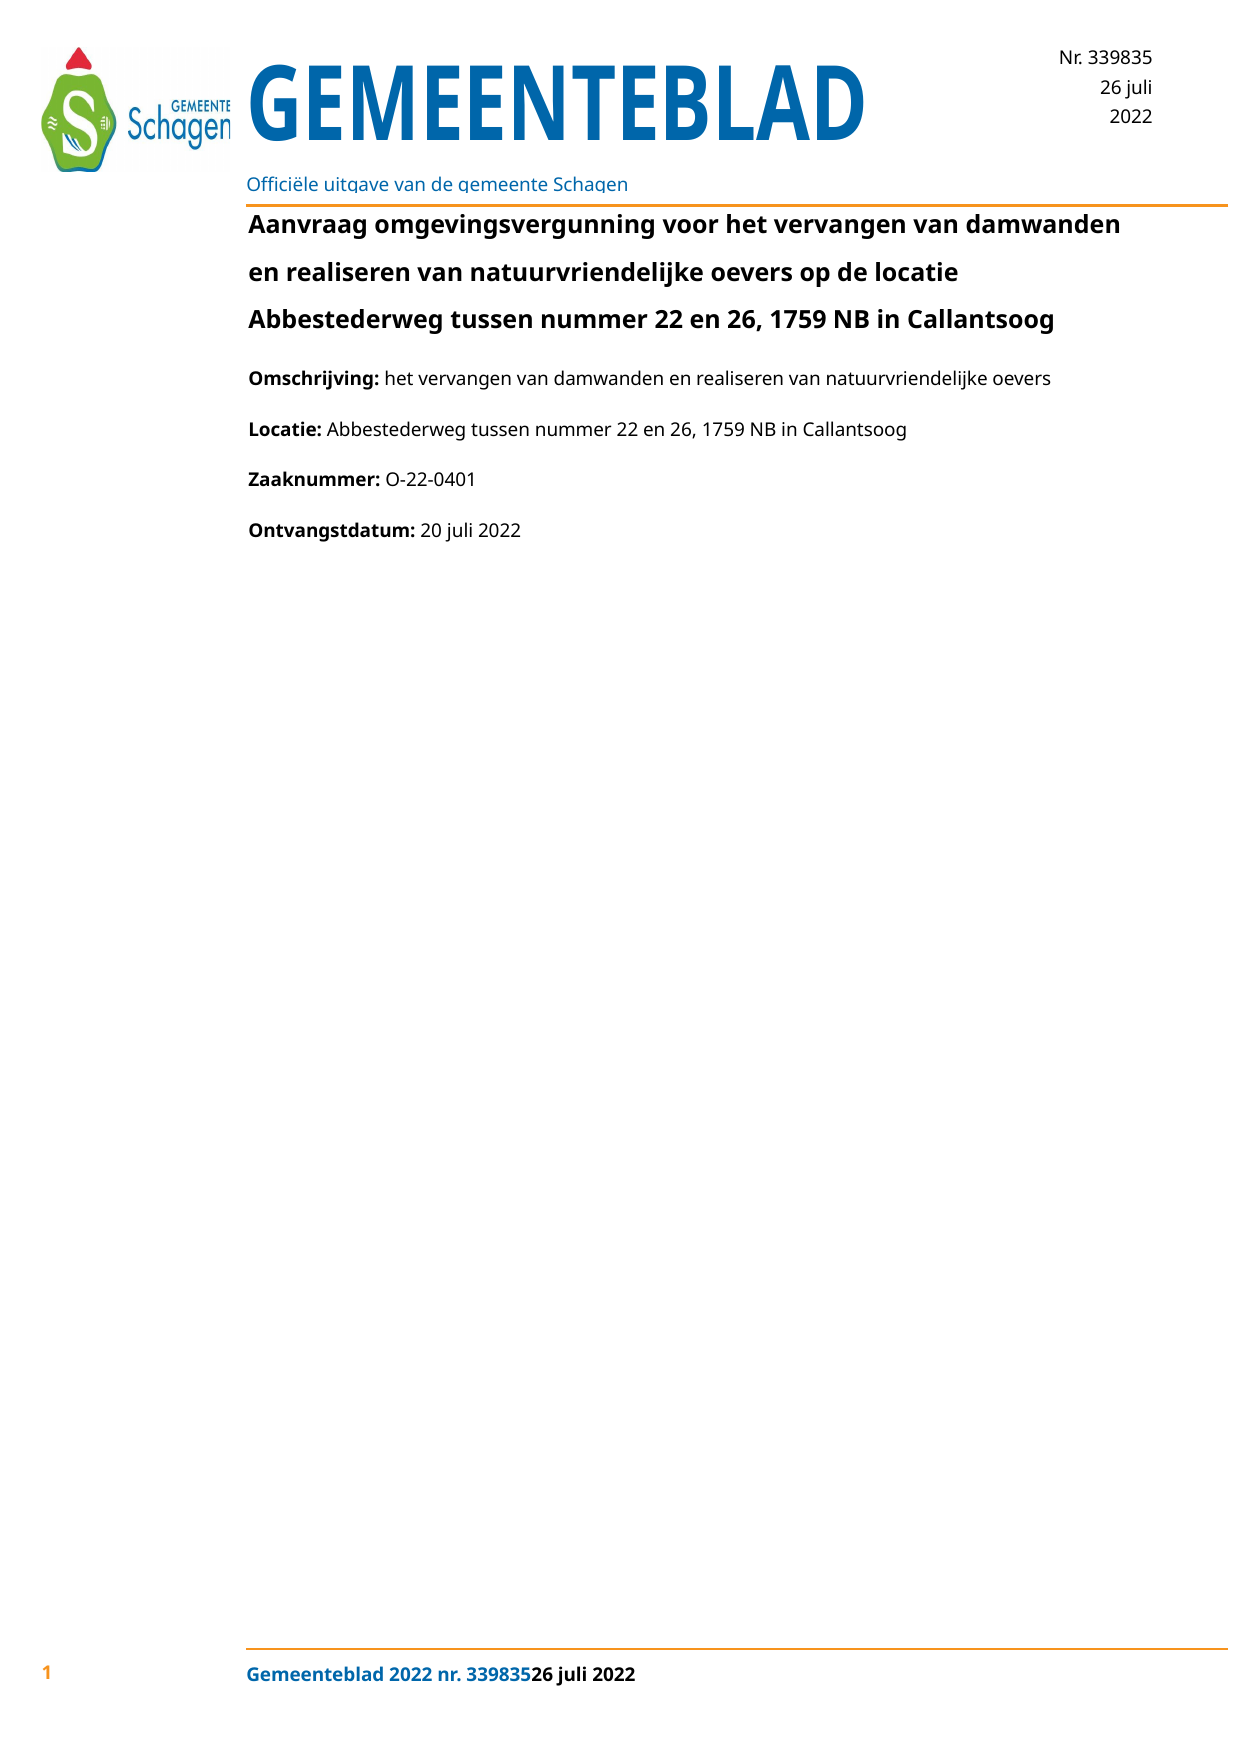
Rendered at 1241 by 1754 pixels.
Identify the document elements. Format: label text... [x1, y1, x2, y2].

text Ontvangstdatum: 20 juli 2022 [248, 517, 1152, 542]
text Zaaknummer: O-22-0401 [248, 466, 1152, 492]
text Aanvraag omgevingsvergunning voor het vervangen van damwanden en realiseren van natuurvriendelijke oevers op de locatie Abbestederweg tussen nummer 22 en 26, 1759 NB in Callantsoog [248, 207, 1152, 336]
text Locatie: Abbestederweg tussen nummer 22 en 26, 1759 NB in Callantsoog [248, 416, 1152, 442]
text Omschrijving: het vervangen van damwanden en realiseren van natuurvriendelijke oevers [248, 366, 1152, 391]
picture [41, 47, 231, 172]
